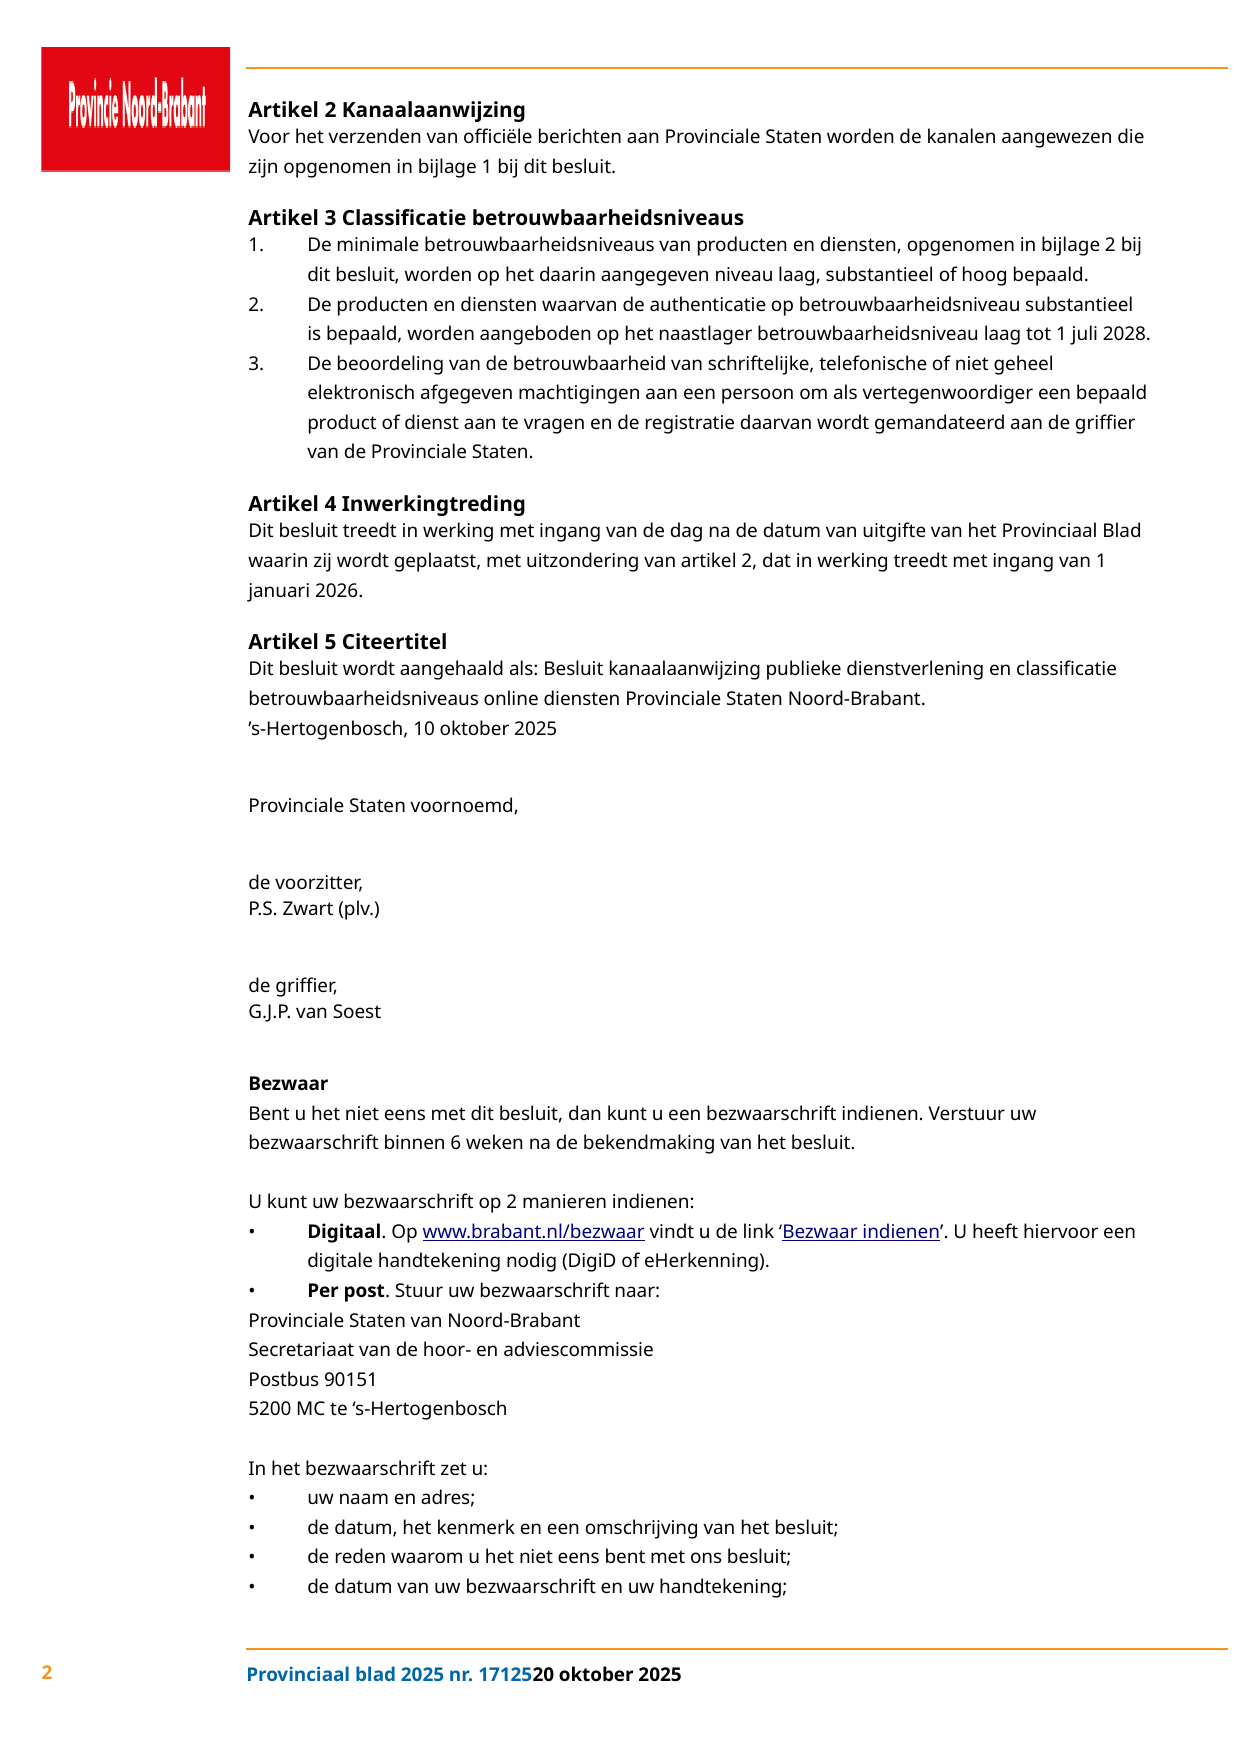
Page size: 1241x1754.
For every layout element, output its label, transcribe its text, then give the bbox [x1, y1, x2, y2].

list de datum, het kenmerk en een omschrijving van het besluit; [248, 1514, 1152, 1539]
text de griffier, [248, 972, 1152, 998]
text de voorzitter, [248, 869, 1152, 895]
text Dit besluit treedt in werking met ingang van de dag na de datum van uitgifte van het Provinciaal Blad waarin zij wordt geplaatst, met uitzondering van artikel 2, dat in werking treedt met ingang van 1 januari 2026. [248, 518, 1152, 602]
list uw naam en adres; [248, 1484, 1152, 1510]
text Provinciale Staten voornoemd, [248, 792, 1152, 818]
text Bezwaar [248, 1070, 1152, 1096]
text Bent u het niet eens met dit besluit, dan kunt u een bezwaarschrift indienen. Verstuur uw bezwaarschrift binnen 6 weken na de bekendmaking van het besluit. [248, 1100, 1152, 1155]
text 5200 MC te ‘s-Hertogenbosch [248, 1396, 1152, 1421]
list de reden waarom u het niet eens bent met ons besluit; [248, 1543, 1152, 1569]
picture [41, 47, 231, 172]
text Artikel 2 Kanaalaanwijzing [248, 95, 1152, 123]
text G.J.P. van Soest [248, 998, 1152, 1023]
text Provinciale Staten van Noord-Brabant [248, 1307, 1152, 1332]
list Digitaal. Op www.brabant.nl/bezwaar vindt u de link ‘Bezwaar indienen’. U heeft hiervoor een digitale handtekening nodig (DigiD of eHerkenning). [248, 1218, 1152, 1273]
text Artikel 5 Citeertitel [248, 627, 1152, 656]
text In het bezwaarschrift zet u: [248, 1455, 1152, 1480]
list Per post. Stuur uw bezwaarschrift naar: [248, 1277, 1152, 1303]
list De beoordeling van de betrouwbaarheid van schriftelijke, telefonische of niet geheel elektronisch afgegeven machtigingen aan een persoon om als vertegenwoordiger een bepaald product of dienst aan te vragen en de registratie daarvan wordt gemandateerd aan de griffier van de Provinciale Staten. [248, 350, 1152, 464]
text U kunt uw bezwaarschrift op 2 manieren indienen: [248, 1188, 1152, 1214]
list De producten en diensten waarvan de authenticatie op betrouwbaarheidsniveau substantieel is bepaald, worden aangeboden op het naastlager betrouwbaarheidsniveau laag tot 1 juli 2028. [248, 291, 1152, 346]
text Artikel 3 Classificatie betrouwbaarheidsniveaus [248, 203, 1152, 232]
text Artikel 4 Inwerkingtreding [248, 489, 1152, 518]
text Postbus 90151 [248, 1366, 1152, 1392]
list de datum van uw bezwaarschrift en uw handtekening; [248, 1573, 1152, 1599]
text Voor het verzenden van officiële berichten aan Provinciale Staten worden de kanalen aangewezen die zijn opgenomen in bijlage 1 bij dit besluit. [248, 123, 1152, 178]
text Dit besluit wordt aangehaald als: Besluit kanaalaanwijzing publieke dienstverlening en classificatie betrouwbaarheidsniveaus online diensten Provinciale Staten Noord-Brabant. [248, 656, 1152, 711]
text P.S. Zwart (plv.) [248, 895, 1152, 921]
text Secretariaat van de hoor- en adviescommissie [248, 1336, 1152, 1362]
list De minimale betrouwbaarheidsniveaus van producten en diensten, opgenomen in bijlage 2 bij dit besluit, worden op het daarin aangegeven niveau laag, substantieel of hoog bepaald. [248, 232, 1152, 287]
text ’s-Hertogenbosch, 10 oktober 2025 [248, 715, 1152, 741]
